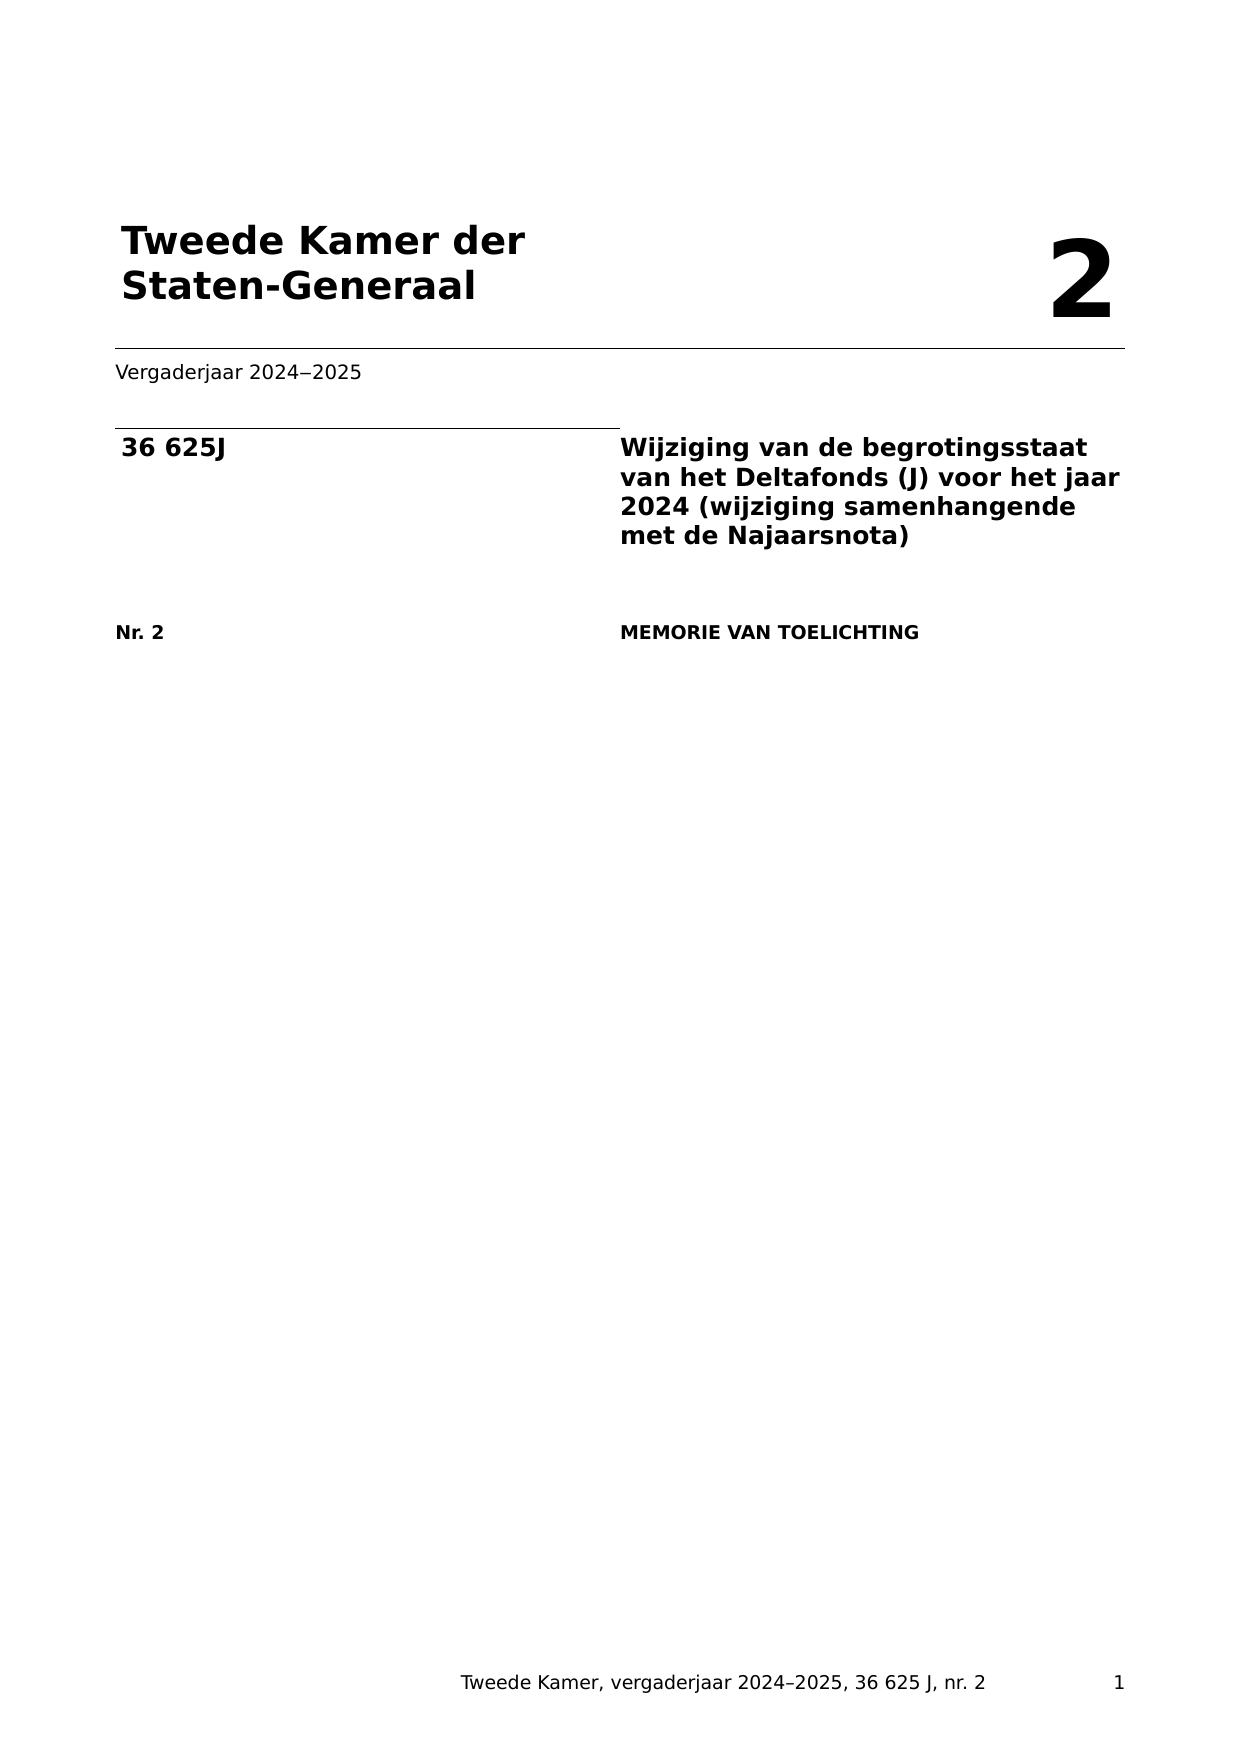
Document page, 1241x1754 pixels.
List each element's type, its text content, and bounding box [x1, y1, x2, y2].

table_header Tweede Kamer der Staten-Generaal [115, 213, 620, 348]
table_header 36 625J [115, 429, 620, 556]
table_header 2 [620, 213, 1125, 348]
table_header Nr. 2 [115, 622, 620, 666]
table_header MEMORIE VAN TOELICHTING [620, 622, 1125, 666]
table_cell Vergaderjaar 2024‒2025 [115, 349, 1125, 384]
table_header Wijziging van de begrotingsstaat van het Deltafonds (J) voor het jaar 2024 (wijziging samenhangende met de Najaarsnota) [620, 428, 1125, 556]
